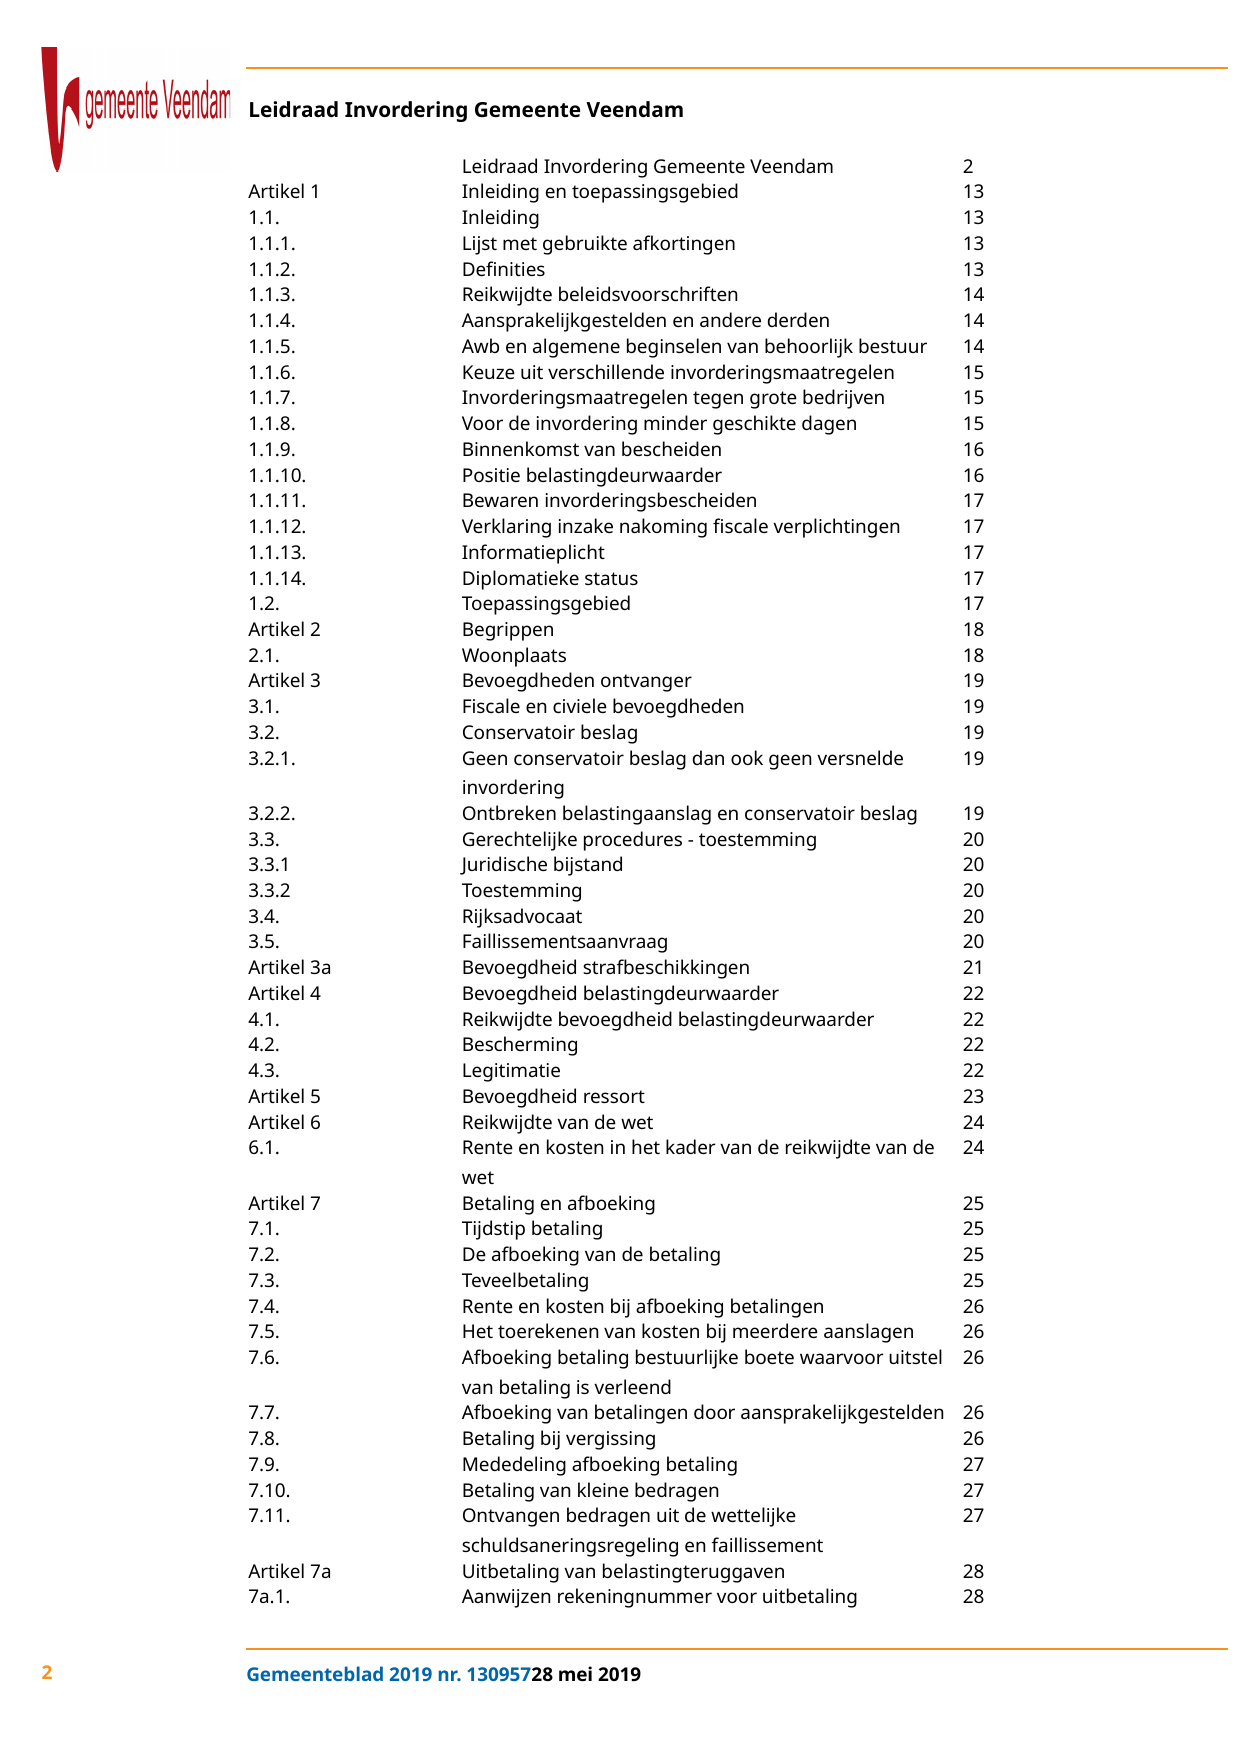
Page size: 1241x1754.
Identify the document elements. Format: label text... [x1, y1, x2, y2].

table_cell 27 [963, 1503, 1152, 1558]
table_cell 3.4. [248, 903, 462, 929]
table_cell 15 [963, 385, 1152, 410]
table_cell Toepassingsgebied [462, 590, 963, 616]
table_cell 7.9. [248, 1451, 462, 1477]
table_cell Het toerekenen van kosten bij meerdere aanslagen [462, 1319, 963, 1344]
table_cell 17 [963, 488, 1152, 513]
table_cell 24 [963, 1109, 1152, 1134]
table_cell 7.10. [248, 1477, 462, 1502]
table_cell 4.1. [248, 1006, 462, 1032]
table_cell Verklaring inzake nakoming fiscale verplichtingen [462, 513, 963, 539]
table_cell Bewaren invorderingsbescheiden [462, 488, 963, 513]
table_cell Artikel 2 [248, 616, 462, 642]
table_cell 26 [963, 1425, 1152, 1451]
table_cell 3.3.2 [248, 877, 462, 903]
table_cell 21 [963, 955, 1152, 980]
table_cell Woonplaats [462, 642, 963, 668]
table_cell 26 [963, 1344, 1152, 1399]
table_cell Toestemming [462, 877, 963, 903]
table_cell Artikel 7a [248, 1558, 462, 1583]
table_cell Invorderingsmaatregelen tegen grote bedrijven [462, 385, 963, 410]
table_cell 1.1.4. [248, 308, 462, 333]
table_cell 7.7. [248, 1400, 462, 1425]
table_cell Bescherming [462, 1032, 963, 1057]
table_cell 17 [963, 565, 1152, 590]
table_cell 19 [963, 668, 1152, 693]
table_cell Teveelbetaling [462, 1267, 963, 1293]
table_cell Artikel 3a [248, 955, 462, 980]
table_cell Afboeking betaling bestuurlijke boete waarvoor uitstel van betaling is verleend [462, 1344, 963, 1399]
table_cell Bevoegdheden ontvanger [462, 668, 963, 693]
table_cell Faillissementsaanvraag [462, 929, 963, 954]
table_cell 7.6. [248, 1344, 462, 1399]
table_cell 27 [963, 1477, 1152, 1502]
table_cell 3.5. [248, 929, 462, 954]
table_cell 15 [963, 359, 1152, 384]
table_cell Mededeling afboeking betaling [462, 1451, 963, 1477]
table_cell 18 [963, 642, 1152, 668]
table_cell Begrippen [462, 616, 963, 642]
table_cell 24 [963, 1135, 1152, 1190]
table_cell 13 [963, 256, 1152, 282]
table_cell 7.8. [248, 1425, 462, 1451]
table_cell Afboeking van betalingen door aansprakelijkgestelden [462, 1400, 963, 1425]
table_cell 3.3.1 [248, 852, 462, 877]
table_cell 3.3. [248, 826, 462, 852]
table_cell Bevoegdheid strafbeschikkingen [462, 955, 963, 980]
table_header [248, 153, 462, 179]
table_cell Legitimatie [462, 1058, 963, 1083]
table_cell Artikel 4 [248, 980, 462, 1006]
table_cell 4.2. [248, 1032, 462, 1057]
table_header 2 [963, 153, 1152, 179]
table_cell 1.1.7. [248, 385, 462, 410]
table_cell Artikel 7 [248, 1190, 462, 1216]
table_cell 7a.1. [248, 1584, 462, 1609]
table_cell 23 [963, 1083, 1152, 1109]
table_cell 1.1. [248, 205, 462, 230]
table_cell 3.2.2. [248, 800, 462, 826]
table_cell Bevoegdheid belastingdeurwaarder [462, 980, 963, 1006]
table_cell 1.1.11. [248, 488, 462, 513]
table_cell 7.4. [248, 1293, 462, 1318]
table_cell 18 [963, 616, 1152, 642]
table_cell 25 [963, 1216, 1152, 1241]
table_cell Artikel 1 [248, 179, 462, 204]
table_cell Conservatoir beslag [462, 719, 963, 745]
table_cell 1.1.13. [248, 539, 462, 565]
table_cell 26 [963, 1400, 1152, 1425]
table_cell 1.1.12. [248, 513, 462, 539]
table_cell 7.3. [248, 1267, 462, 1293]
table_cell 22 [963, 980, 1152, 1006]
table_cell 1.1.10. [248, 462, 462, 487]
table_cell 1.1.3. [248, 282, 462, 307]
table_cell Keuze uit verschillende invorderingsmaatregelen [462, 359, 963, 384]
table_cell Ontbreken belastingaanslag en conservatoir beslag [462, 800, 963, 826]
table_cell 19 [963, 719, 1152, 745]
table_cell 22 [963, 1006, 1152, 1032]
table_cell 20 [963, 877, 1152, 903]
table_cell Ontvangen bedragen uit de wettelijke schuldsaneringsregeling en faillissement [462, 1503, 963, 1558]
table_cell 20 [963, 903, 1152, 929]
table_cell 26 [963, 1293, 1152, 1318]
table_cell 1.1.5. [248, 333, 462, 359]
table_cell 27 [963, 1451, 1152, 1477]
table_cell Aansprakelijkgestelden en andere derden [462, 308, 963, 333]
table_cell Awb en algemene beginselen van behoorlijk bestuur [462, 333, 963, 359]
table_cell Artikel 5 [248, 1083, 462, 1109]
table_cell Reikwijdte beleidsvoorschriften [462, 282, 963, 307]
table_cell 13 [963, 230, 1152, 256]
table_cell Inleiding [462, 205, 963, 230]
table_cell De afboeking van de betaling [462, 1241, 963, 1267]
table_cell Rente en kosten bij afboeking betalingen [462, 1293, 963, 1318]
table_cell 26 [963, 1319, 1152, 1344]
table_cell 17 [963, 539, 1152, 565]
table_cell 20 [963, 852, 1152, 877]
table_cell Rijksadvocaat [462, 903, 963, 929]
table_cell Binnenkomst van bescheiden [462, 436, 963, 462]
table_cell Informatieplicht [462, 539, 963, 565]
table_cell 3.2. [248, 719, 462, 745]
table_cell 7.2. [248, 1241, 462, 1267]
table_cell 3.1. [248, 693, 462, 719]
table_cell Uitbetaling van belastingteruggaven [462, 1558, 963, 1583]
text Leidraad Invordering Gemeente Veendam [248, 95, 1152, 123]
table_cell Bevoegdheid ressort [462, 1083, 963, 1109]
table_cell 22 [963, 1058, 1152, 1083]
table_cell 16 [963, 462, 1152, 487]
picture [41, 47, 231, 172]
table_cell Definities [462, 256, 963, 282]
table_cell 20 [963, 826, 1152, 852]
table_cell 7.1. [248, 1216, 462, 1241]
table_cell 28 [963, 1584, 1152, 1609]
table_cell Fiscale en civiele bevoegdheden [462, 693, 963, 719]
table_cell 14 [963, 333, 1152, 359]
table_cell 13 [963, 179, 1152, 204]
table_cell Betaling van kleine bedragen [462, 1477, 963, 1502]
table_header Leidraad Invordering Gemeente Veendam [462, 153, 963, 179]
table_cell Gerechtelijke procedures - toestemming [462, 826, 963, 852]
table_cell 13 [963, 205, 1152, 230]
table_cell Diplomatieke status [462, 565, 963, 590]
table_cell 19 [963, 800, 1152, 826]
table_cell 15 [963, 410, 1152, 436]
table_cell Juridische bijstand [462, 852, 963, 877]
table_cell 1.2. [248, 590, 462, 616]
table_cell Betaling bij vergissing [462, 1425, 963, 1451]
table_cell Geen conservatoir beslag dan ook geen versnelde invordering [462, 745, 963, 800]
table_cell Aanwijzen rekeningnummer voor uitbetaling [462, 1584, 963, 1609]
table_cell Rente en kosten in het kader van de reikwijdte van de wet [462, 1135, 963, 1190]
table_cell 25 [963, 1190, 1152, 1216]
table_cell Reikwijdte bevoegdheid belastingdeurwaarder [462, 1006, 963, 1032]
table_cell Voor de invordering minder geschikte dagen [462, 410, 963, 436]
table_cell Reikwijdte van de wet [462, 1109, 963, 1134]
table_cell Artikel 6 [248, 1109, 462, 1134]
table_cell 14 [963, 282, 1152, 307]
table_cell Tijdstip betaling [462, 1216, 963, 1241]
table_cell 1.1.9. [248, 436, 462, 462]
table_cell Artikel 3 [248, 668, 462, 693]
table_cell 16 [963, 436, 1152, 462]
table_cell Lijst met gebruikte afkortingen [462, 230, 963, 256]
table_cell 4.3. [248, 1058, 462, 1083]
table_cell 6.1. [248, 1135, 462, 1190]
table_cell Positie belastingdeurwaarder [462, 462, 963, 487]
table_cell 22 [963, 1032, 1152, 1057]
table_cell 2.1. [248, 642, 462, 668]
table_cell 20 [963, 929, 1152, 954]
table_cell Betaling en afboeking [462, 1190, 963, 1216]
table_cell Inleiding en toepassingsgebied [462, 179, 963, 204]
table_cell 3.2.1. [248, 745, 462, 800]
table_cell 25 [963, 1241, 1152, 1267]
table_cell 1.1.1. [248, 230, 462, 256]
table_cell 1.1.6. [248, 359, 462, 384]
table_cell 17 [963, 590, 1152, 616]
table_cell 1.1.2. [248, 256, 462, 282]
table_cell 17 [963, 513, 1152, 539]
table_cell 7.5. [248, 1319, 462, 1344]
table_cell 19 [963, 745, 1152, 800]
table_cell 25 [963, 1267, 1152, 1293]
table_cell 1.1.14. [248, 565, 462, 590]
table_cell 7.11. [248, 1503, 462, 1558]
table_cell 1.1.8. [248, 410, 462, 436]
table_cell 28 [963, 1558, 1152, 1583]
table_cell 19 [963, 693, 1152, 719]
table_cell 14 [963, 308, 1152, 333]
